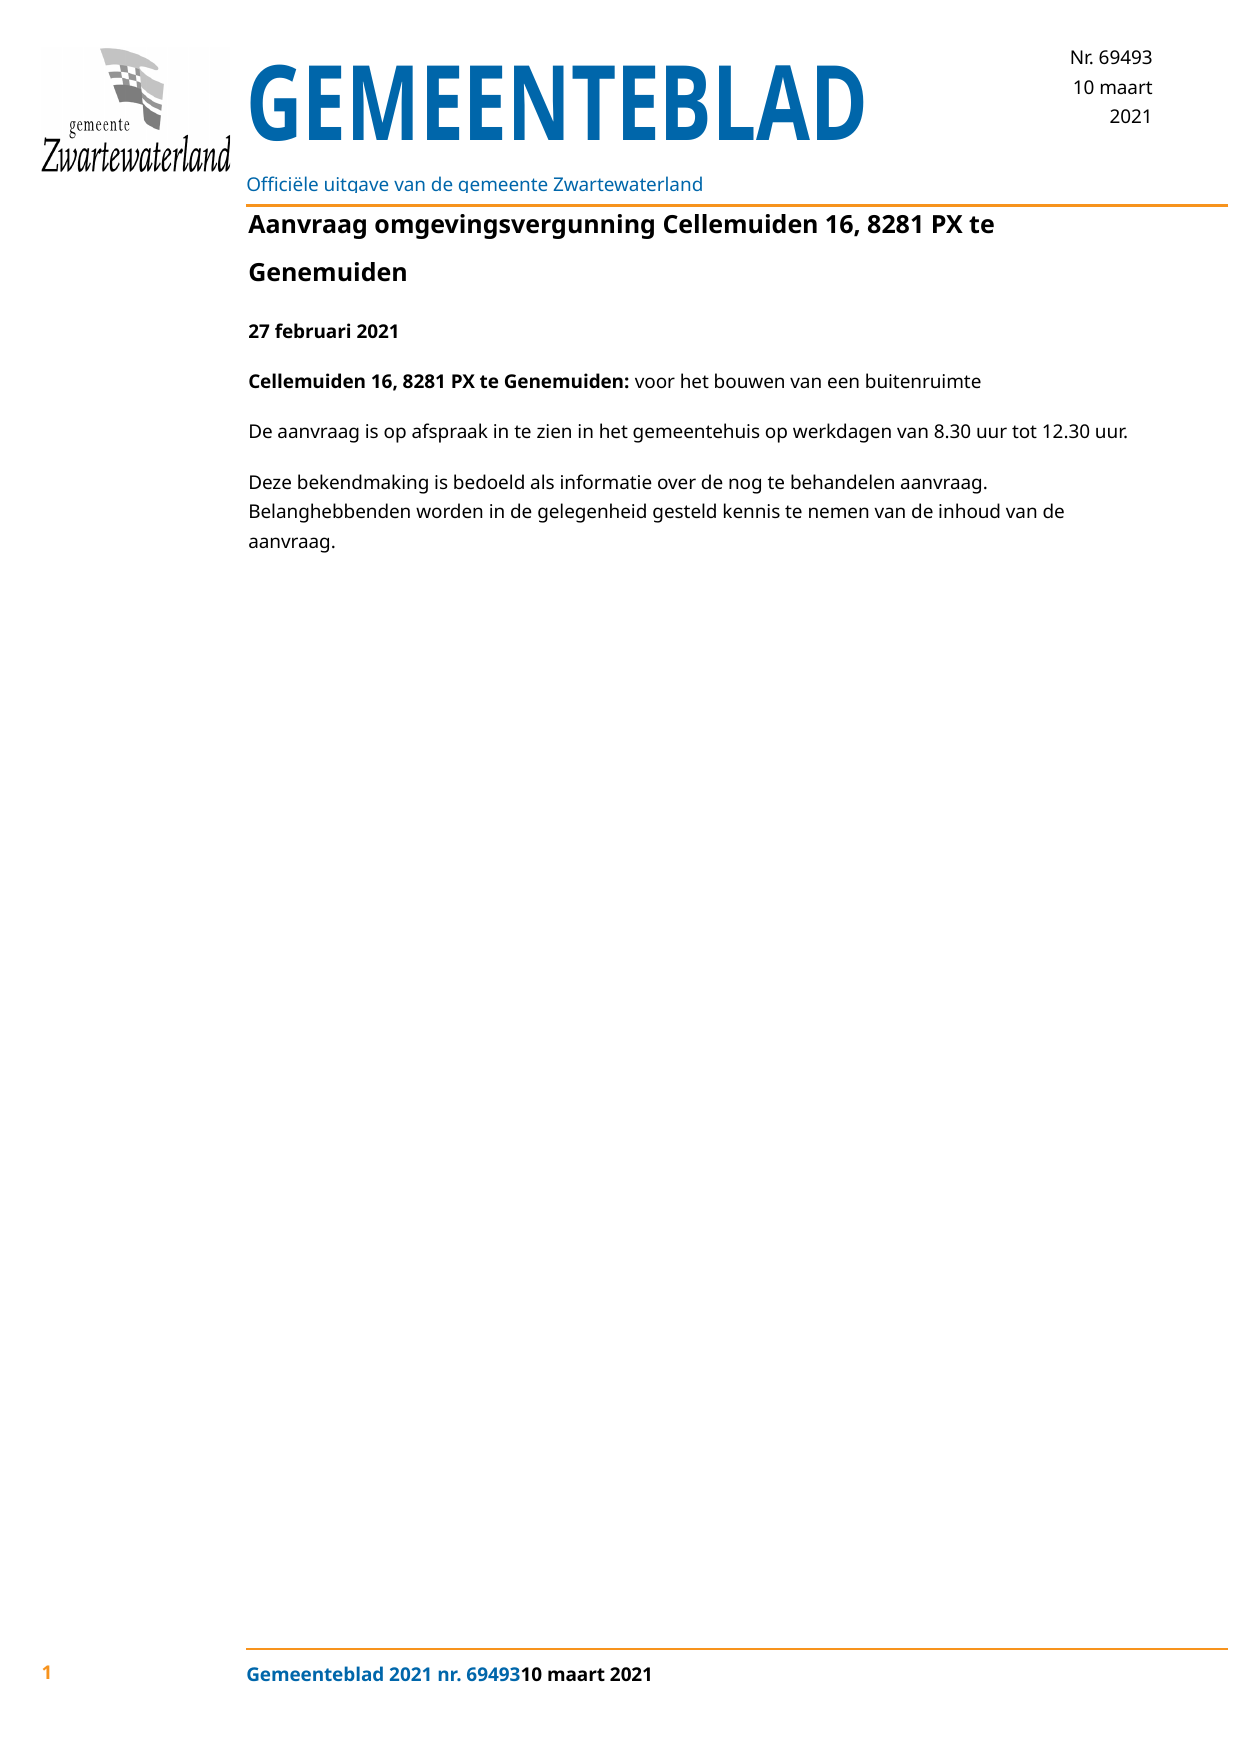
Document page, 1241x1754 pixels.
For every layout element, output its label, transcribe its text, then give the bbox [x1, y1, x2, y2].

text Cellemuiden 16, 8281 PX te Genemuiden: voor het bouwen van een buitenruimte [248, 368, 1152, 394]
text Deze bekendmaking is bedoeld als informatie over de nog te behandelen aanvraag. Belanghebbenden worden in de gelegenheid gesteld kennis te nemen van de inhoud van de aanvraag. [248, 469, 1152, 554]
text De aanvraag is op afspraak in te zien in het gemeentehuis op werkdagen van 8.30 uur tot 12.30 uur. [248, 419, 1152, 444]
picture [41, 47, 231, 172]
text 27 februari 2021 [248, 318, 1152, 344]
text Aanvraag omgevingsvergunning Cellemuiden 16, 8281 PX te Genemuiden [248, 207, 1152, 288]
